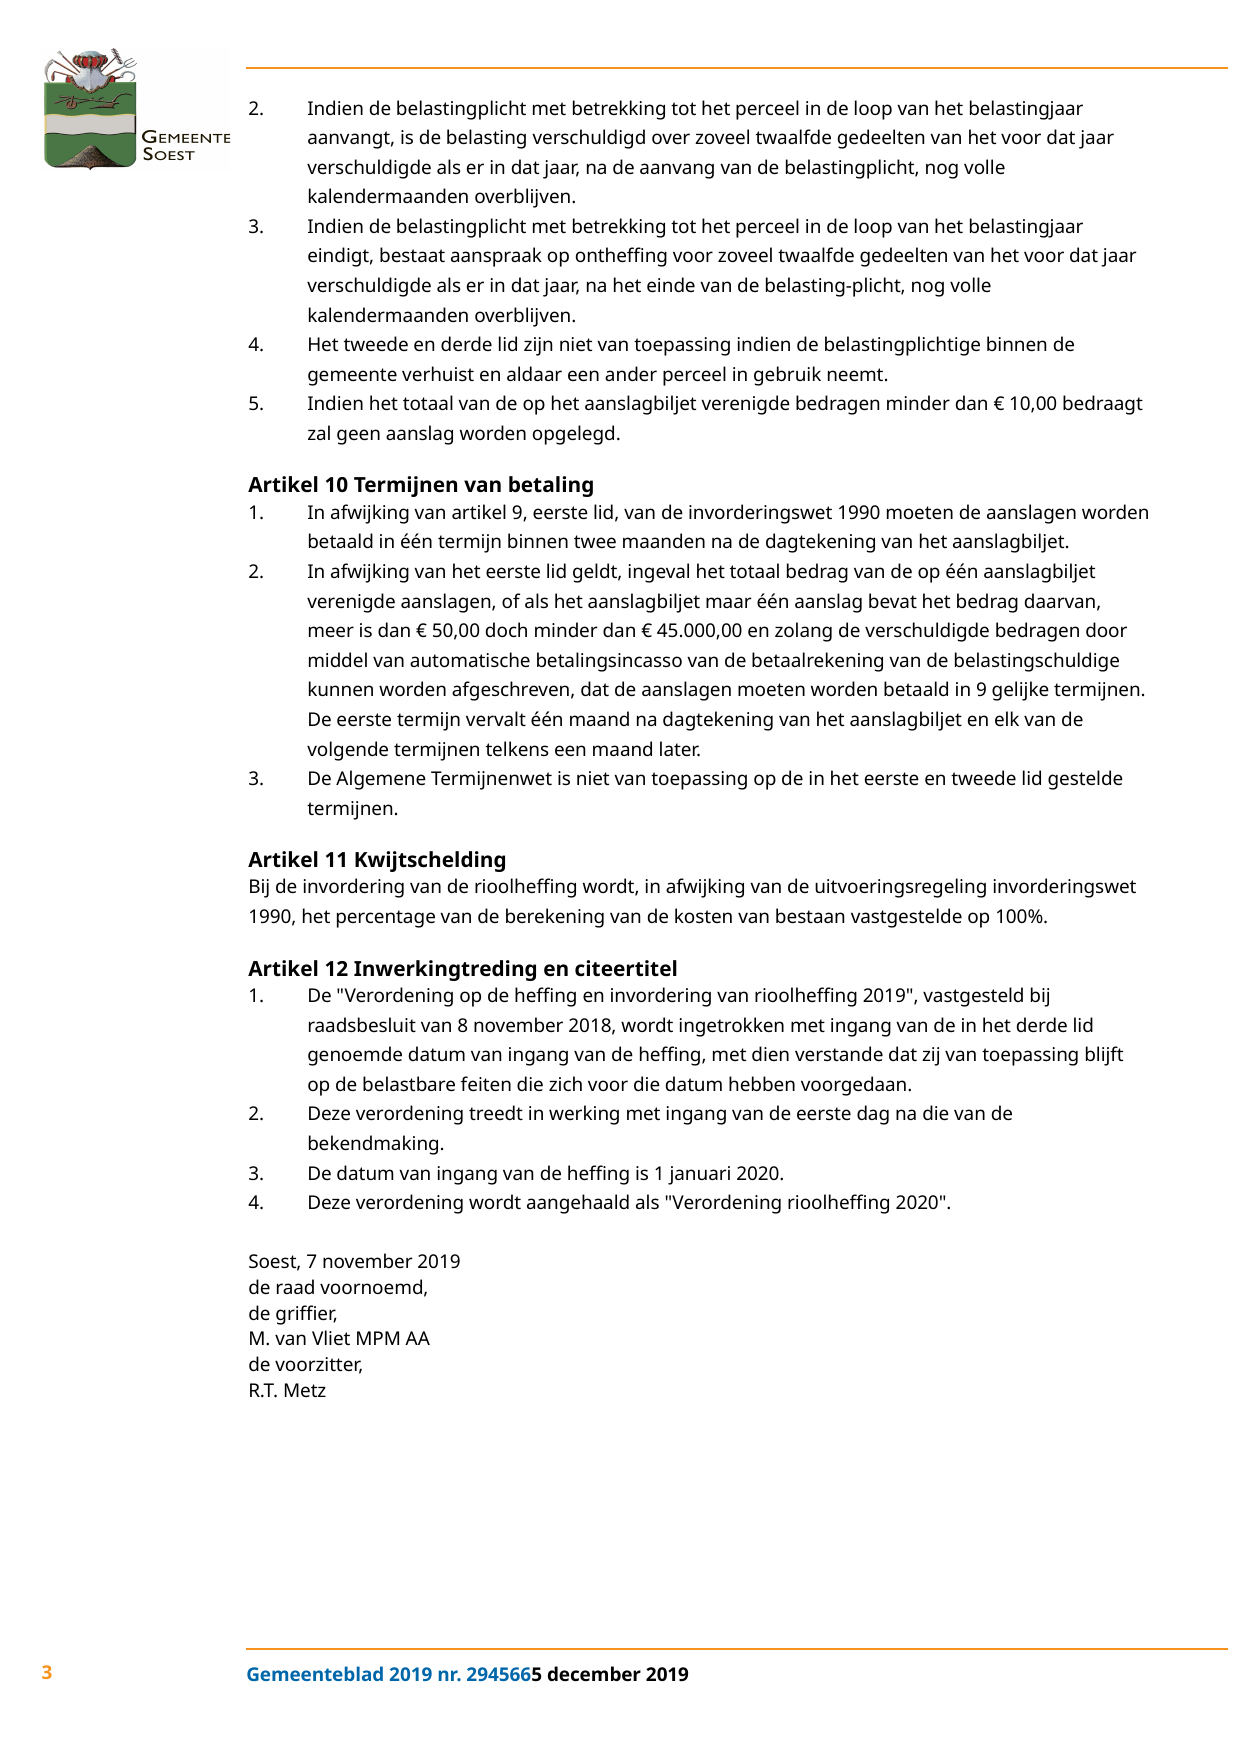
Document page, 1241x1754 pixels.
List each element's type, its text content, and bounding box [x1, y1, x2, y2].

list De datum van ingang van de heffing is 1 januari 2020. [248, 1160, 1152, 1185]
text Artikel 12 Inwerkingtreding en citeertitel [248, 954, 1152, 982]
picture [41, 47, 231, 172]
text de griffier, [248, 1300, 1152, 1326]
list De "Verordening op de heffing en invordering van rioolheffing 2019", vastgesteld bij raadsbesluit van 8 november 2018, wordt ingetrokken met ingang van de in het derde lid genoemde datum van ingang van de heffing, met dien verstande dat zij van toepassing blijft op de belastbare feiten die zich voor die datum hebben voorgedaan. [248, 982, 1152, 1097]
text R.T. Metz [248, 1377, 1152, 1403]
text Artikel 11 Kwijtschelding [248, 845, 1152, 874]
list Indien de belastingplicht met betrekking tot het perceel in de loop van het belastingjaar aanvangt, is de belasting verschuldigd over zoveel twaalfde gedeelten van het voor dat jaar verschuldigde als er in dat jaar, na de aanvang van de belastingplicht, nog volle kalendermaanden overblijven. [248, 95, 1152, 209]
list Indien de belastingplicht met betrekking tot het perceel in de loop van het belastingjaar eindigt, bestaat aanspraak op ontheffing voor zoveel twaalfde gedeelten van het voor dat jaar verschuldigde als er in dat jaar, na het einde van de belasting-plicht, nog volle kalendermaanden overblijven. [248, 213, 1152, 328]
list De Algemene Termijnenwet is niet van toepassing op de in het eerste en tweede lid gestelde termijnen. [248, 765, 1152, 821]
text Soest, 7 november 2019 [248, 1248, 1152, 1274]
text de voorzitter, [248, 1351, 1152, 1377]
list In afwijking van artikel 9, eerste lid, van de invorderingswet 1990 moeten de aanslagen worden betaald in één termijn binnen twee maanden na de dagtekening van het aanslagbiljet. [248, 499, 1152, 554]
list Indien het totaal van de op het aanslagbiljet verenigde bedragen minder dan € 10,00 bedraagt zal geen aanslag worden opgelegd. [248, 391, 1152, 446]
list Deze verordening wordt aangehaald als "Verordening rioolheffing 2020". [248, 1189, 1152, 1215]
list Deze verordening treedt in werking met ingang van de eerste dag na die van de bekendmaking. [248, 1101, 1152, 1156]
list Het tweede en derde lid zijn niet van toepassing indien de belastingplichtige binnen de gemeente verhuist en aldaar een ander perceel in gebruik neemt. [248, 331, 1152, 387]
list In afwijking van het eerste lid geldt, ingeval het totaal bedrag van de op één aanslagbiljet verenigde aanslagen, of als het aanslagbiljet maar één aanslag bevat het bedrag daarvan, meer is dan € 50,00 doch minder dan € 45.000,00 en zolang de verschuldigde bedragen door middel van automatische betalingsincasso van de betaalrekening van de belastingschuldige kunnen worden afgeschreven, dat de aanslagen moeten worden betaald in 9 gelijke termijnen. De eerste termijn vervalt één maand na dagtekening van het aanslagbiljet en elk van de volgende termijnen telkens een maand later. [248, 558, 1152, 761]
text Artikel 10 Termijnen van betaling [248, 471, 1152, 499]
text M. van Vliet MPM AA [248, 1326, 1152, 1351]
text Bij de invordering van de rioolheffing wordt, in afwijking van de uitvoeringsregeling invorderingswet 1990, het percentage van de berekening van de kosten van bestaan vastgestelde op 100%. [248, 874, 1152, 929]
text de raad voornoemd, [248, 1274, 1152, 1300]
